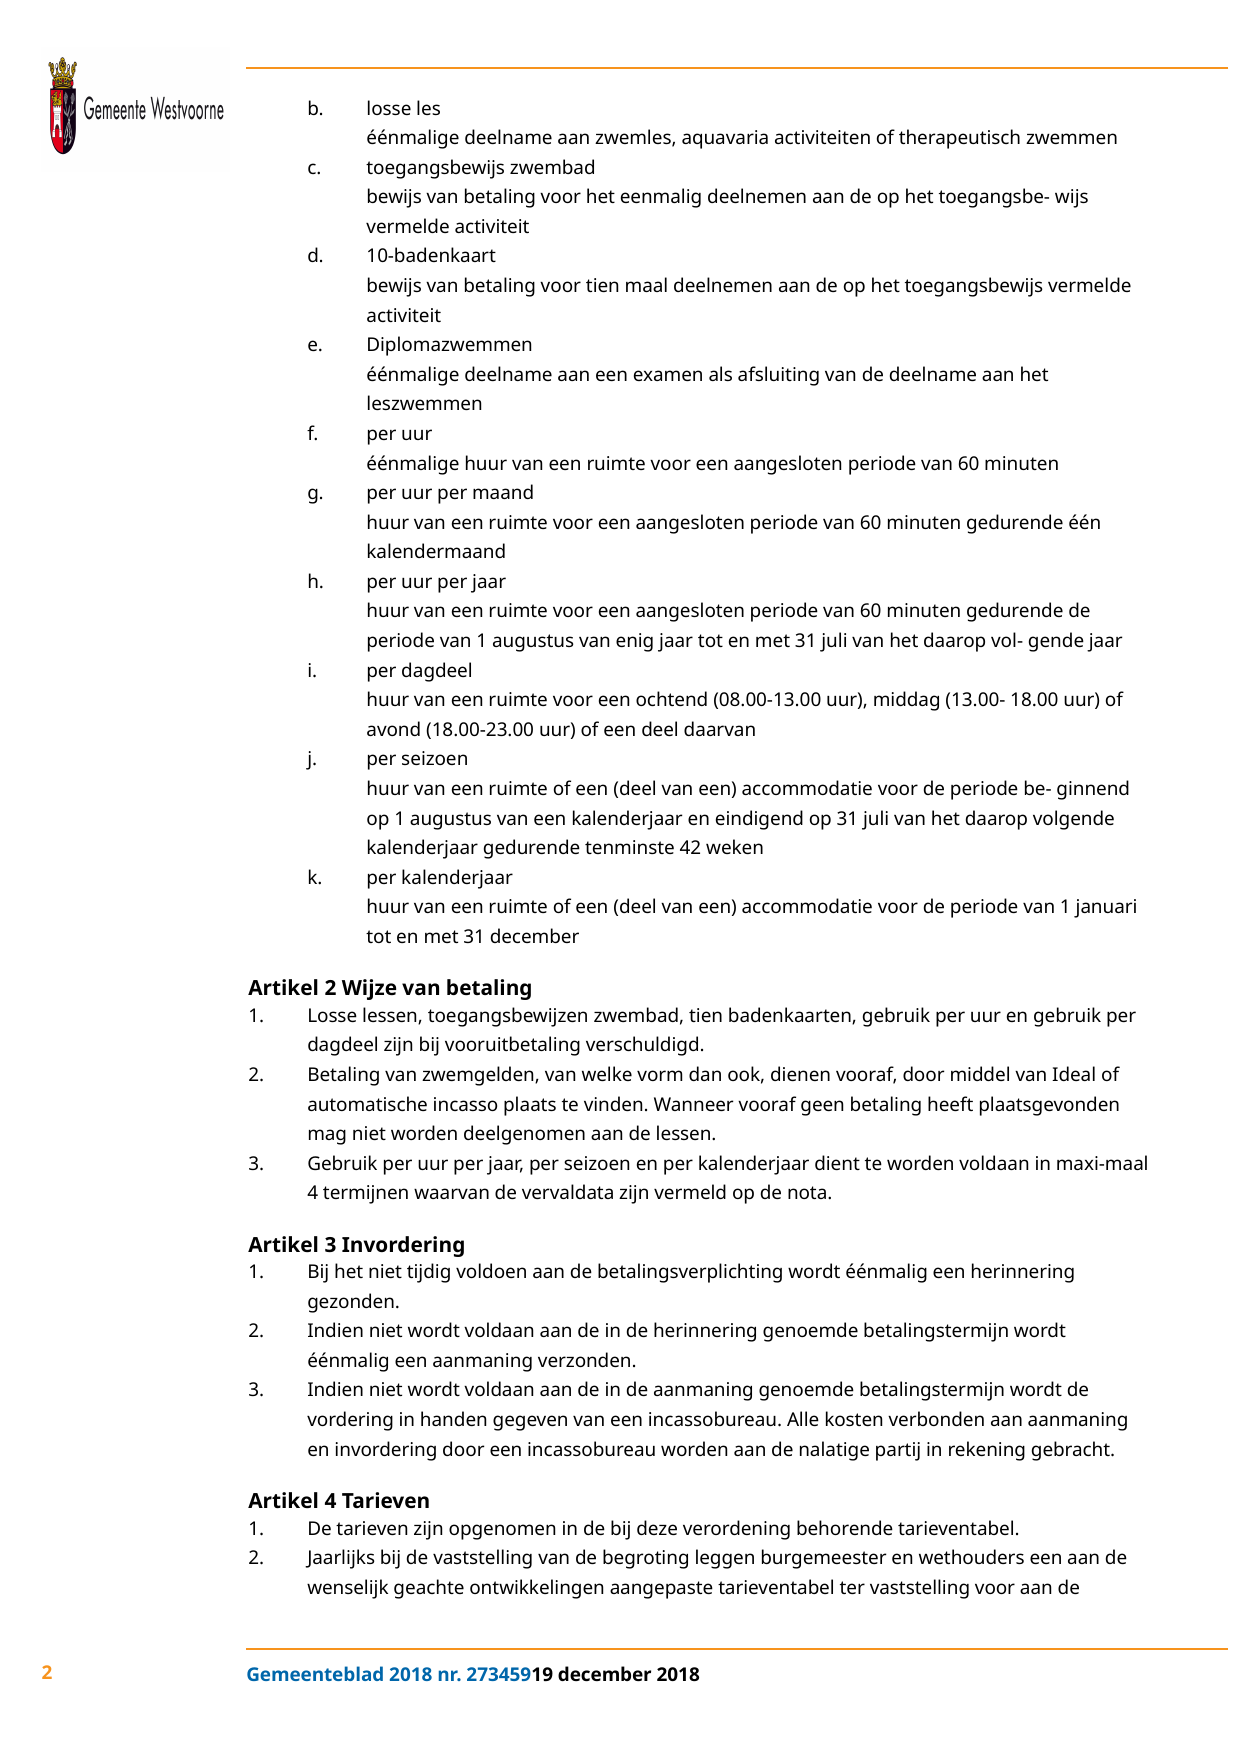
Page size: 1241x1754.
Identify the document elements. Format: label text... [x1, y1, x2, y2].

list per uur [307, 420, 1152, 446]
list Jaarlijks bij de vaststelling van de begroting leggen burgemeester en wethouders een aan de wenselijk geachte ontwikkelingen aangepaste tarieventabel ter vaststelling voor aan de [248, 1544, 1152, 1599]
list bewijs van betaling voor het eenmalig deelnemen aan de op het toegangsbe- wijs vermelde activiteit [307, 183, 1152, 239]
list Gebruik per uur per jaar, per seizoen en per kalenderjaar dient te worden voldaan in maxi-maal 4 termijnen waarvan de vervaldata zijn vermeld op de nota. [248, 1150, 1152, 1205]
list huur van een ruimte voor een aangesloten periode van 60 minuten gedurende de periode van 1 augustus van enig jaar tot en met 31 juli van het daarop vol- gende jaar [307, 598, 1152, 653]
list Betaling van zwemgelden, van welke vorm dan ook, dienen vooraf, door middel van Ideal of automatische incasso plaats te vinden. Wanneer vooraf geen betaling heeft plaatsgevonden mag niet worden deelgenomen aan de lessen. [248, 1061, 1152, 1146]
list éénmalige huur van een ruimte voor een aangesloten periode van 60 minuten [307, 450, 1152, 476]
list per seizoen [307, 746, 1152, 771]
text Artikel 2 Wijze van betaling [248, 973, 1152, 1002]
list Losse lessen, toegangsbewijzen zwembad, tien badenkaarten, gebruik per uur en gebruik per dagdeel zijn bij vooruitbetaling verschuldigd. [248, 1002, 1152, 1057]
text Artikel 4 Tarieven [248, 1486, 1152, 1515]
list per uur per jaar [307, 568, 1152, 594]
list huur van een ruimte of een (deel van een) accommodatie voor de periode van 1 januari tot en met 31 december [307, 893, 1152, 949]
list bewijs van betaling voor tien maal deelnemen aan de op het toegangsbewijs vermelde activiteit [307, 272, 1152, 328]
list per kalenderjaar [307, 864, 1152, 890]
list éénmalige deelname aan zwemles, aquavaria activiteiten of therapeutisch zwemmen [307, 124, 1152, 150]
list De tarieven zijn opgenomen in de bij deze verordening behorende tarieventabel. [248, 1515, 1152, 1540]
list Indien niet wordt voldaan aan de in de aanmaning genoemde betalingstermijn wordt de vordering in handen gegeven van een incassobureau. Alle kosten verbonden aan aanmaning en invordering door een incassobureau worden aan de nalatige partij in rekening gebracht. [248, 1377, 1152, 1462]
list losse les [307, 95, 1152, 121]
list per dagdeel [307, 657, 1152, 683]
list huur van een ruimte voor een ochtend (08.00-13.00 uur), middag (13.00- 18.00 uur) of avond (18.00-23.00 uur) of een deel daarvan [307, 686, 1152, 742]
list 10-badenkaart [307, 243, 1152, 268]
list huur van een ruimte voor een aangesloten periode van 60 minuten gedurende één kalendermaand [307, 509, 1152, 564]
list éénmalige deelname aan een examen als afsluiting van de deelname aan het leszwemmen [307, 361, 1152, 416]
list toegangsbewijs zwembad [307, 154, 1152, 180]
list Bij het niet tijdig voldoen aan de betalingsverplichting wordt éénmalig een herinnering gezonden. [248, 1258, 1152, 1314]
list Diplomazwemmen [307, 331, 1152, 357]
picture [41, 47, 231, 172]
list per uur per maand [307, 479, 1152, 505]
list Indien niet wordt voldaan aan de in de herinnering genoemde betalingstermijn wordt éénmalig een aanmaning verzonden. [248, 1317, 1152, 1373]
text Artikel 3 Invordering [248, 1230, 1152, 1258]
list huur van een ruimte of een (deel van een) accommodatie voor de periode be- ginnend op 1 augustus van een kalenderjaar en eindigend op 31 juli van het daarop volgende kalenderjaar gedurende tenminste 42 weken [307, 775, 1152, 860]
